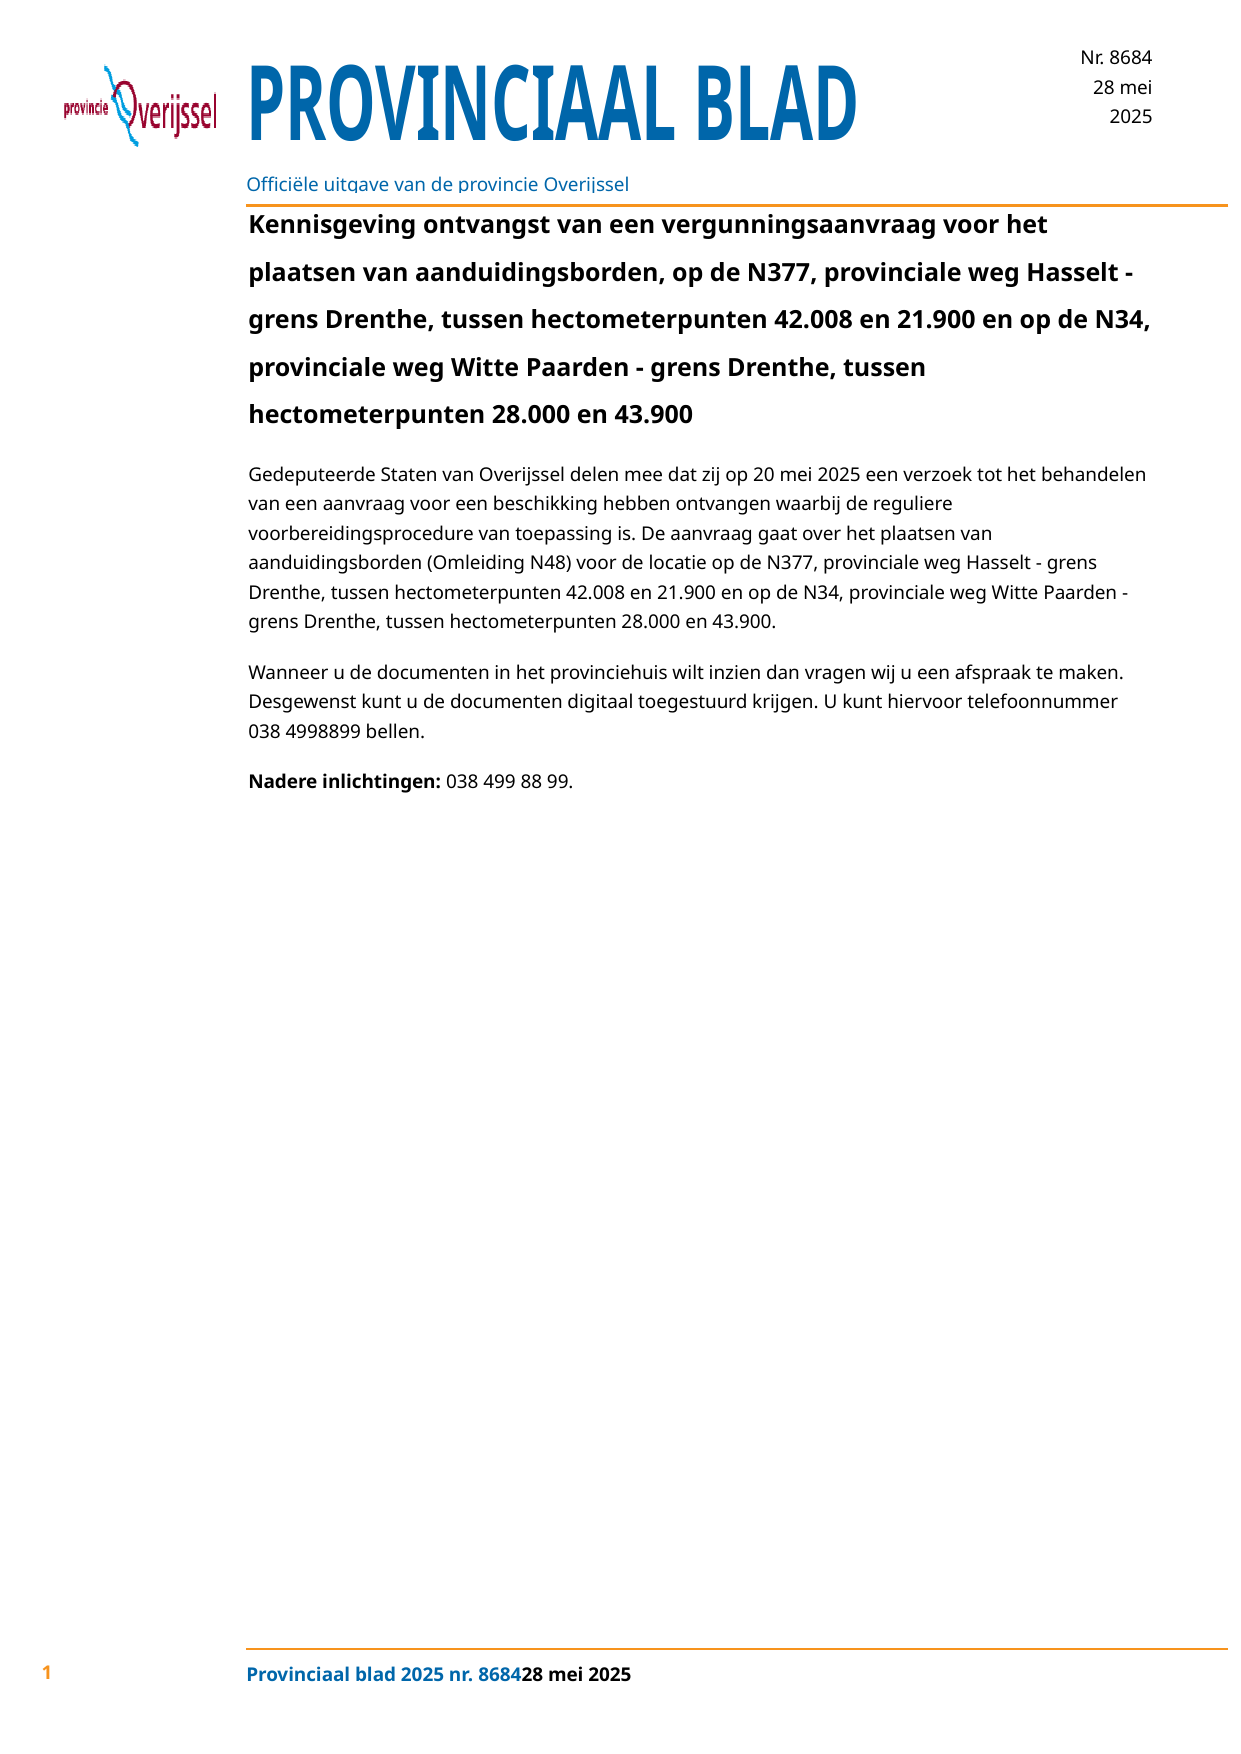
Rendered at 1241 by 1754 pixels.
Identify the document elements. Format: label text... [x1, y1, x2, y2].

text Nadere inlichtingen: 038 499 88 99. [248, 769, 1152, 794]
picture [41, 47, 231, 172]
text Gedeputeerde Staten van Overijssel delen mee dat zij op 20 mei 2025 een verzoek tot het behandelen van een aanvraag voor een beschikking hebben ontvangen waarbij de reguliere voorbereidingsprocedure van toepassing is. De aanvraag gaat over het plaatsen van aanduidingsborden (Omleiding N48) voor de locatie op de N377, provinciale weg Hasselt - grens Drenthe, tussen hectometerpunten 42.008 en 21.900 en op de N34, provinciale weg Witte Paarden - grens Drenthe, tussen hectometerpunten 28.000 en 43.900. [248, 461, 1152, 634]
text Wanneer u de documenten in het provinciehuis wilt inzien dan vragen wij u een afspraak te maken. Desgewenst kunt u de documenten digitaal toegestuurd krijgen. U kunt hiervoor telefoonnummer 038 4998899 bellen. [248, 659, 1152, 744]
text Kennisgeving ontvangst van een vergunningsaanvraag voor het plaatsen van aanduidingsborden, op de N377, provinciale weg Hasselt - grens Drenthe, tussen hectometerpunten 42.008 en 21.900 en op de N34, provinciale weg Witte Paarden - grens Drenthe, tussen hectometerpunten 28.000 en 43.900 [248, 207, 1152, 431]
